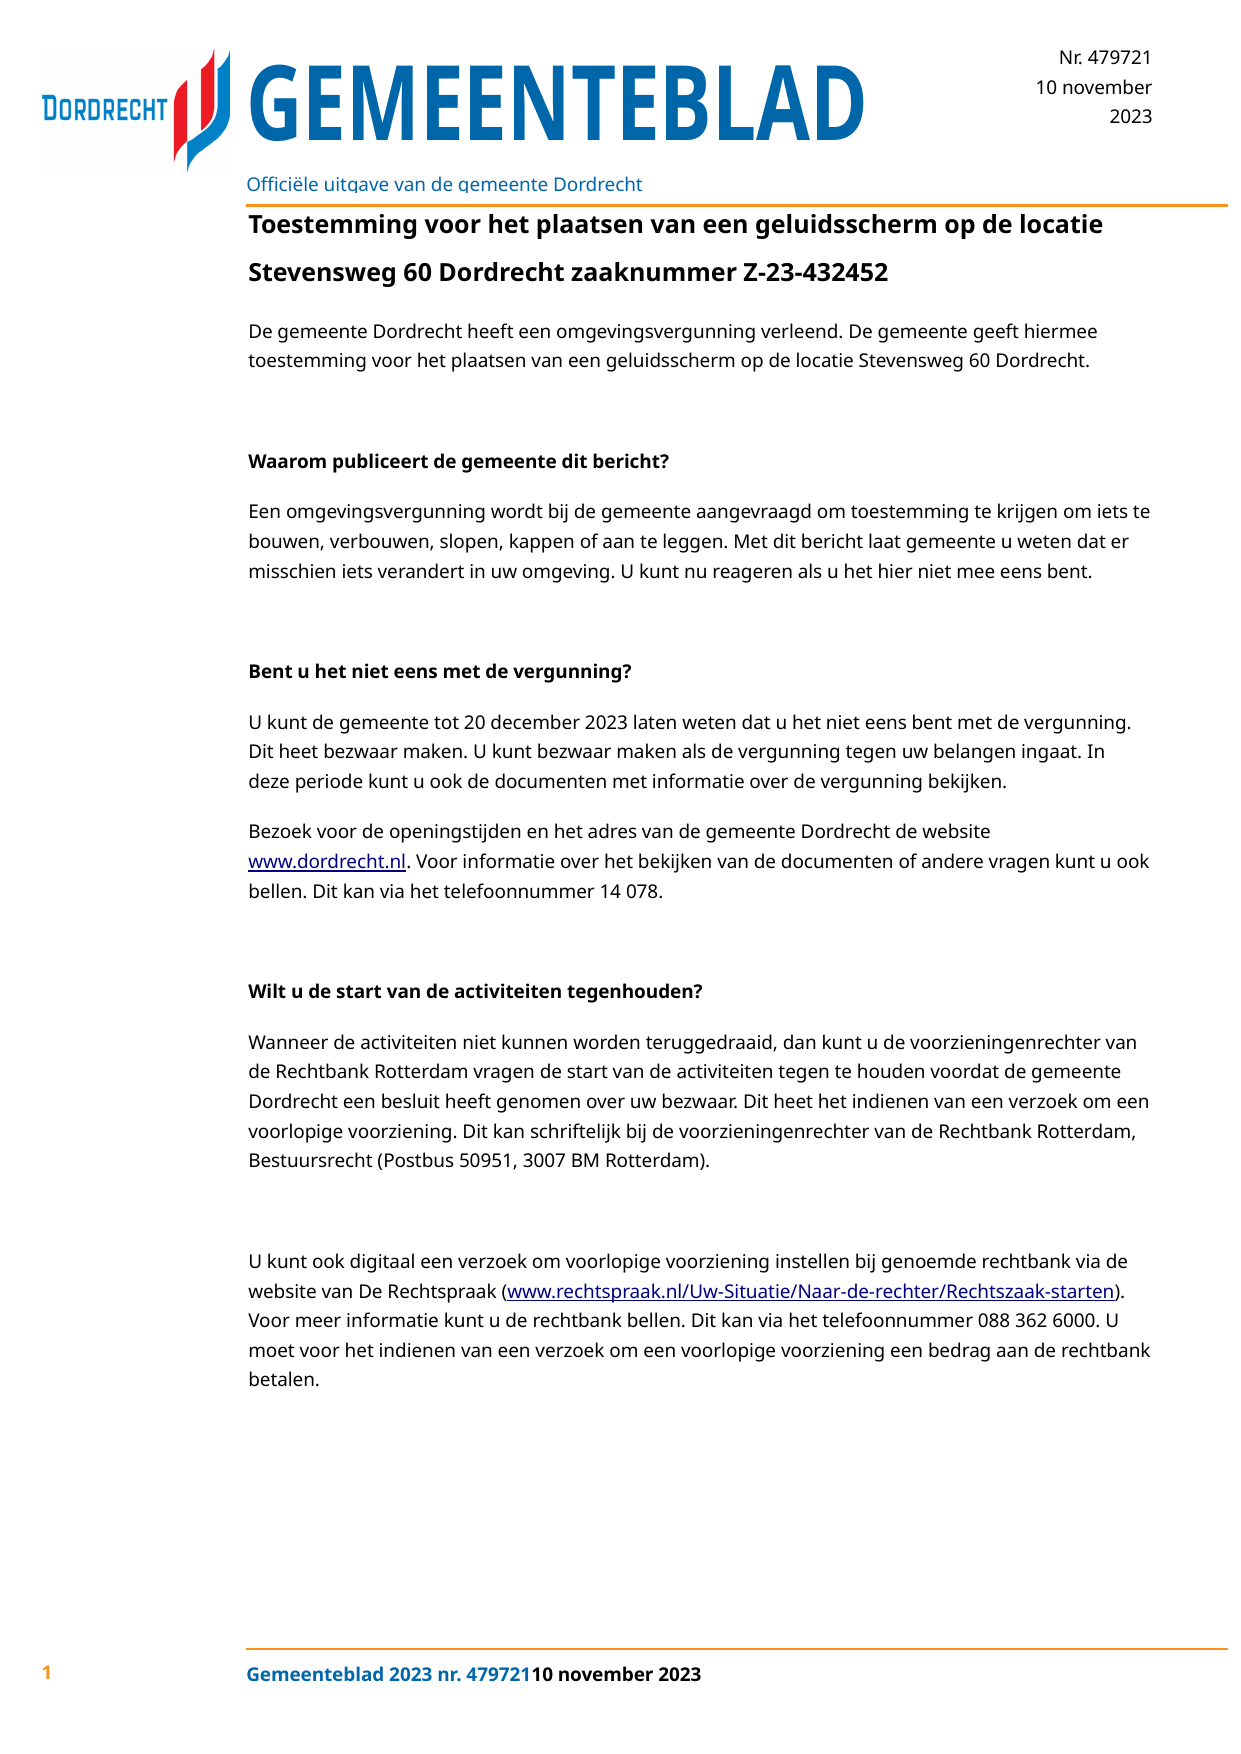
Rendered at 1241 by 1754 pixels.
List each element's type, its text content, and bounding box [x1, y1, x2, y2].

text Wanneer de activiteiten niet kunnen worden teruggedraaid, dan kunt u de voorzieningenrechter van de Rechtbank Rotterdam vragen de start van de activiteiten tegen te houden voordat de gemeente Dordrecht een besluit heeft genomen over uw bezwaar. Dit heet het indienen van een verzoek om een voorlopige voorziening. Dit kan schriftelijk bij de voorzieningenrechter van de Rechtbank Rotterdam, Bestuursrecht (Postbus 50951, 3007 BM Rotterdam). [248, 1029, 1152, 1173]
text Toestemming voor het plaatsen van een geluidsscherm op de locatie Stevensweg 60 Dordrecht zaaknummer Z-23-432452 [248, 207, 1152, 288]
text Waarom publiceert de gemeente dit bericht? [248, 448, 1152, 474]
text Bent u het niet eens met de vergunning? [248, 659, 1152, 684]
text Wilt u de start van de activiteiten tegenhouden? [248, 979, 1152, 1004]
text U kunt ook digitaal een verzoek om voorlopige voorziening instellen bij genoemde rechtbank via de website van De Rechtspraak (www.rechtspraak.nl/Uw-Situatie/Naar-de-rechter/Rechtszaak-starten). Voor meer informatie kunt u de rechtbank bellen. Dit kan via het telefoonnummer 088 362 6000. U moet voor het indienen van een verzoek om een voorlopige voorziening een bedrag aan de rechtbank betalen. [248, 1248, 1152, 1392]
picture [41, 47, 231, 172]
text De gemeente Dordrecht heeft een omgevingsvergunning verleend. De gemeente geeft hiermee toestemming voor het plaatsen van een geluidsscherm op de locatie Stevensweg 60 Dordrecht. [248, 318, 1152, 373]
text Bezoek voor de openingstijden en het adres van de gemeente Dordrecht de website www.dordrecht.nl. Voor informatie over het bekijken van de documenten of andere vragen kunt u ook bellen. Dit kan via het telefoonnummer 14 078. [248, 819, 1152, 904]
text Een omgevingsvergunning wordt bij de gemeente aangevraagd om toestemming te krijgen om iets te bouwen, verbouwen, slopen, kappen of aan te leggen. Met dit bericht laat gemeente u weten dat er misschien iets verandert in uw omgeving. U kunt nu reageren als u het hier niet mee eens bent. [248, 499, 1152, 584]
text U kunt de gemeente tot 20 december 2023 laten weten dat u het niet eens bent met de vergunning. Dit heet bezwaar maken. U kunt bezwaar maken als de vergunning tegen uw belangen ingaat. In deze periode kunt u ook de documenten met informatie over de vergunning bekijken. [248, 709, 1152, 794]
